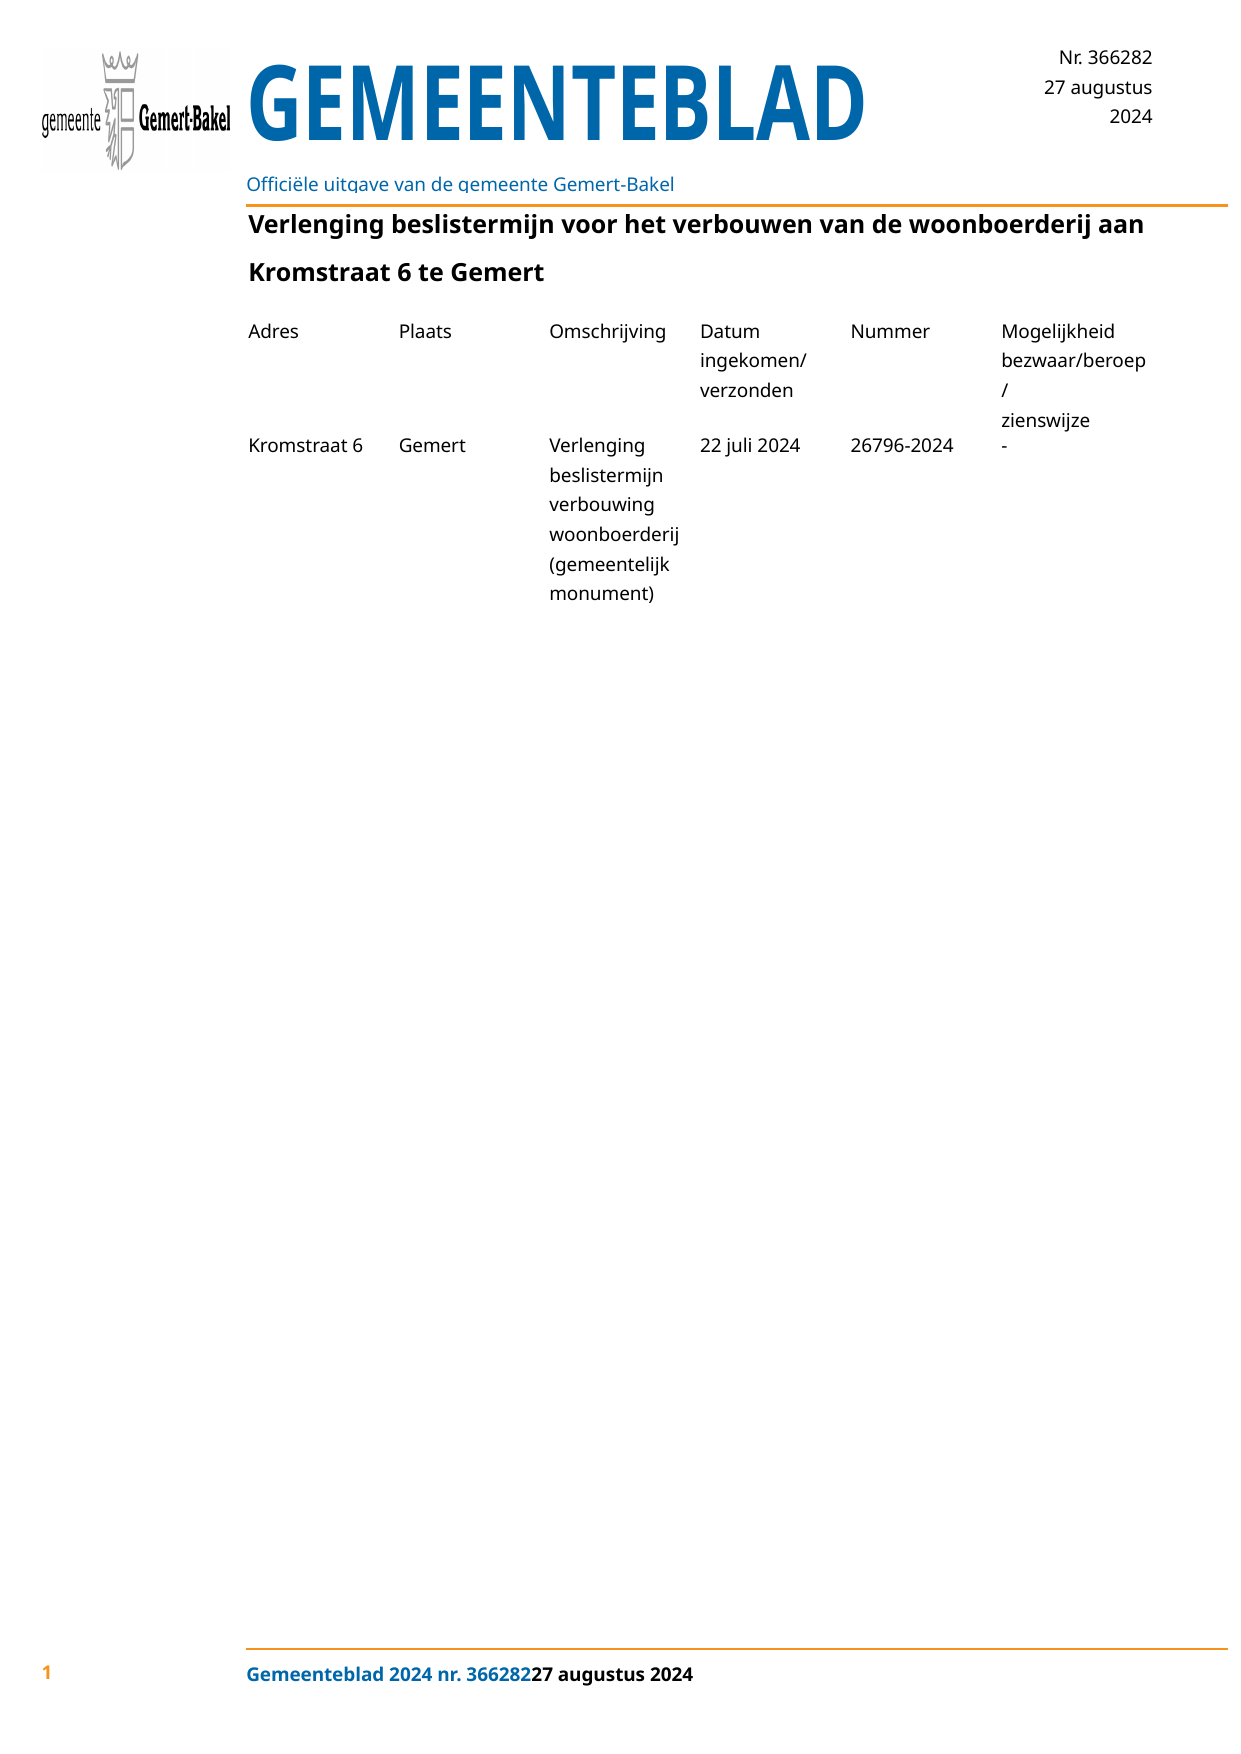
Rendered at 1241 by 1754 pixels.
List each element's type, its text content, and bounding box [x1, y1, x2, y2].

table_header Omschrijving [549, 318, 700, 432]
picture [41, 47, 231, 172]
table_cell Gemert [399, 433, 549, 606]
table_cell Verlenging beslistermijn verbouwing woonboerderij (gemeentelijk monument) [549, 433, 700, 606]
table_cell 26796-2024 [850, 433, 1001, 606]
table_header Nummer [850, 318, 1001, 432]
table_cell 22 juli 2024 [700, 433, 850, 606]
table_header Plaats [399, 318, 549, 432]
table_header Adres [248, 318, 398, 432]
table_cell - [1001, 433, 1152, 606]
table_header Mogelijkheid bezwaar/beroep/ zienswijze [1001, 318, 1152, 432]
table_header Datum ingekomen/ verzonden [700, 318, 850, 432]
table_cell Kromstraat 6 [248, 433, 398, 606]
text Verlenging beslistermijn voor het verbouwen van de woonboerderij aan Kromstraat 6 te Gemert [248, 207, 1152, 288]
